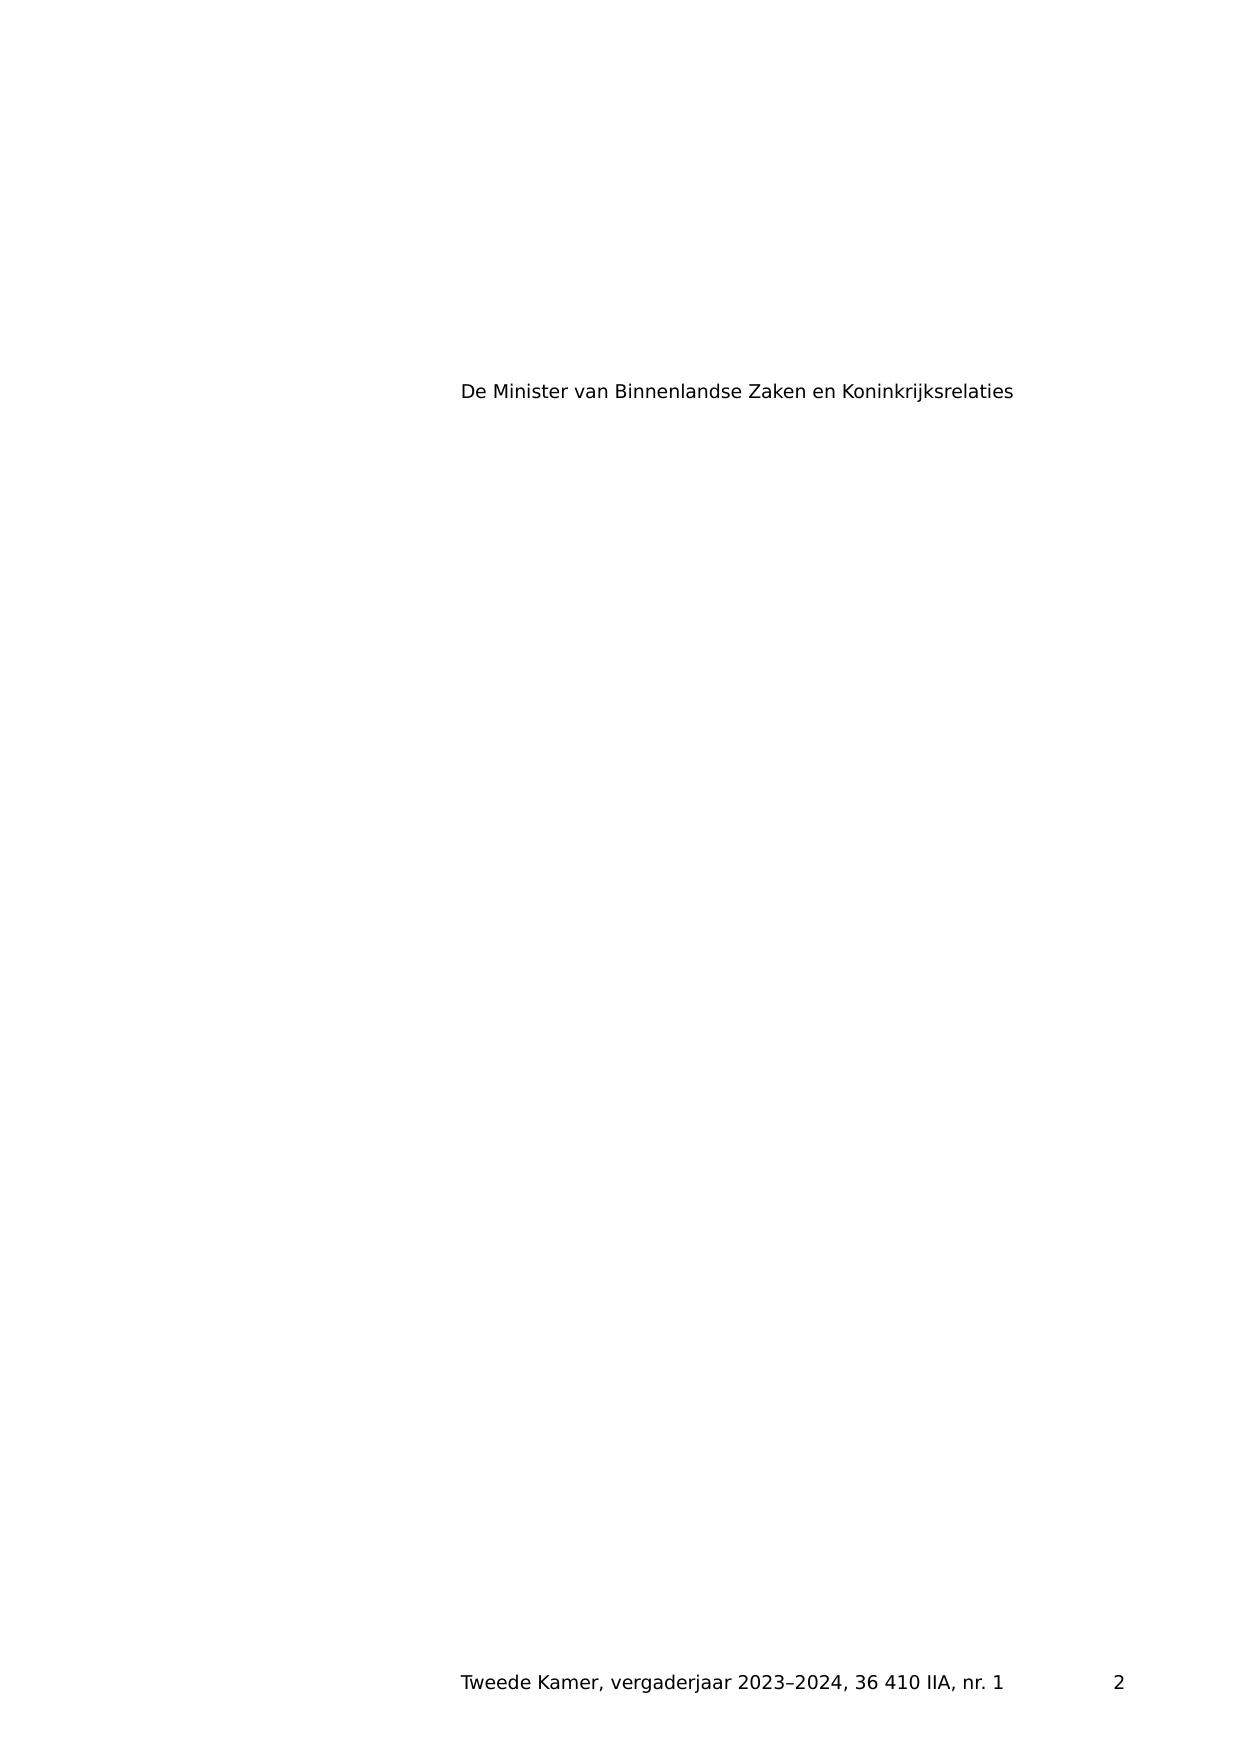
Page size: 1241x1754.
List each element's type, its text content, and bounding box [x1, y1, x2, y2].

text De Minister van Binnenlandse Zaken en Koninkrijksrelaties [461, 381, 1125, 403]
